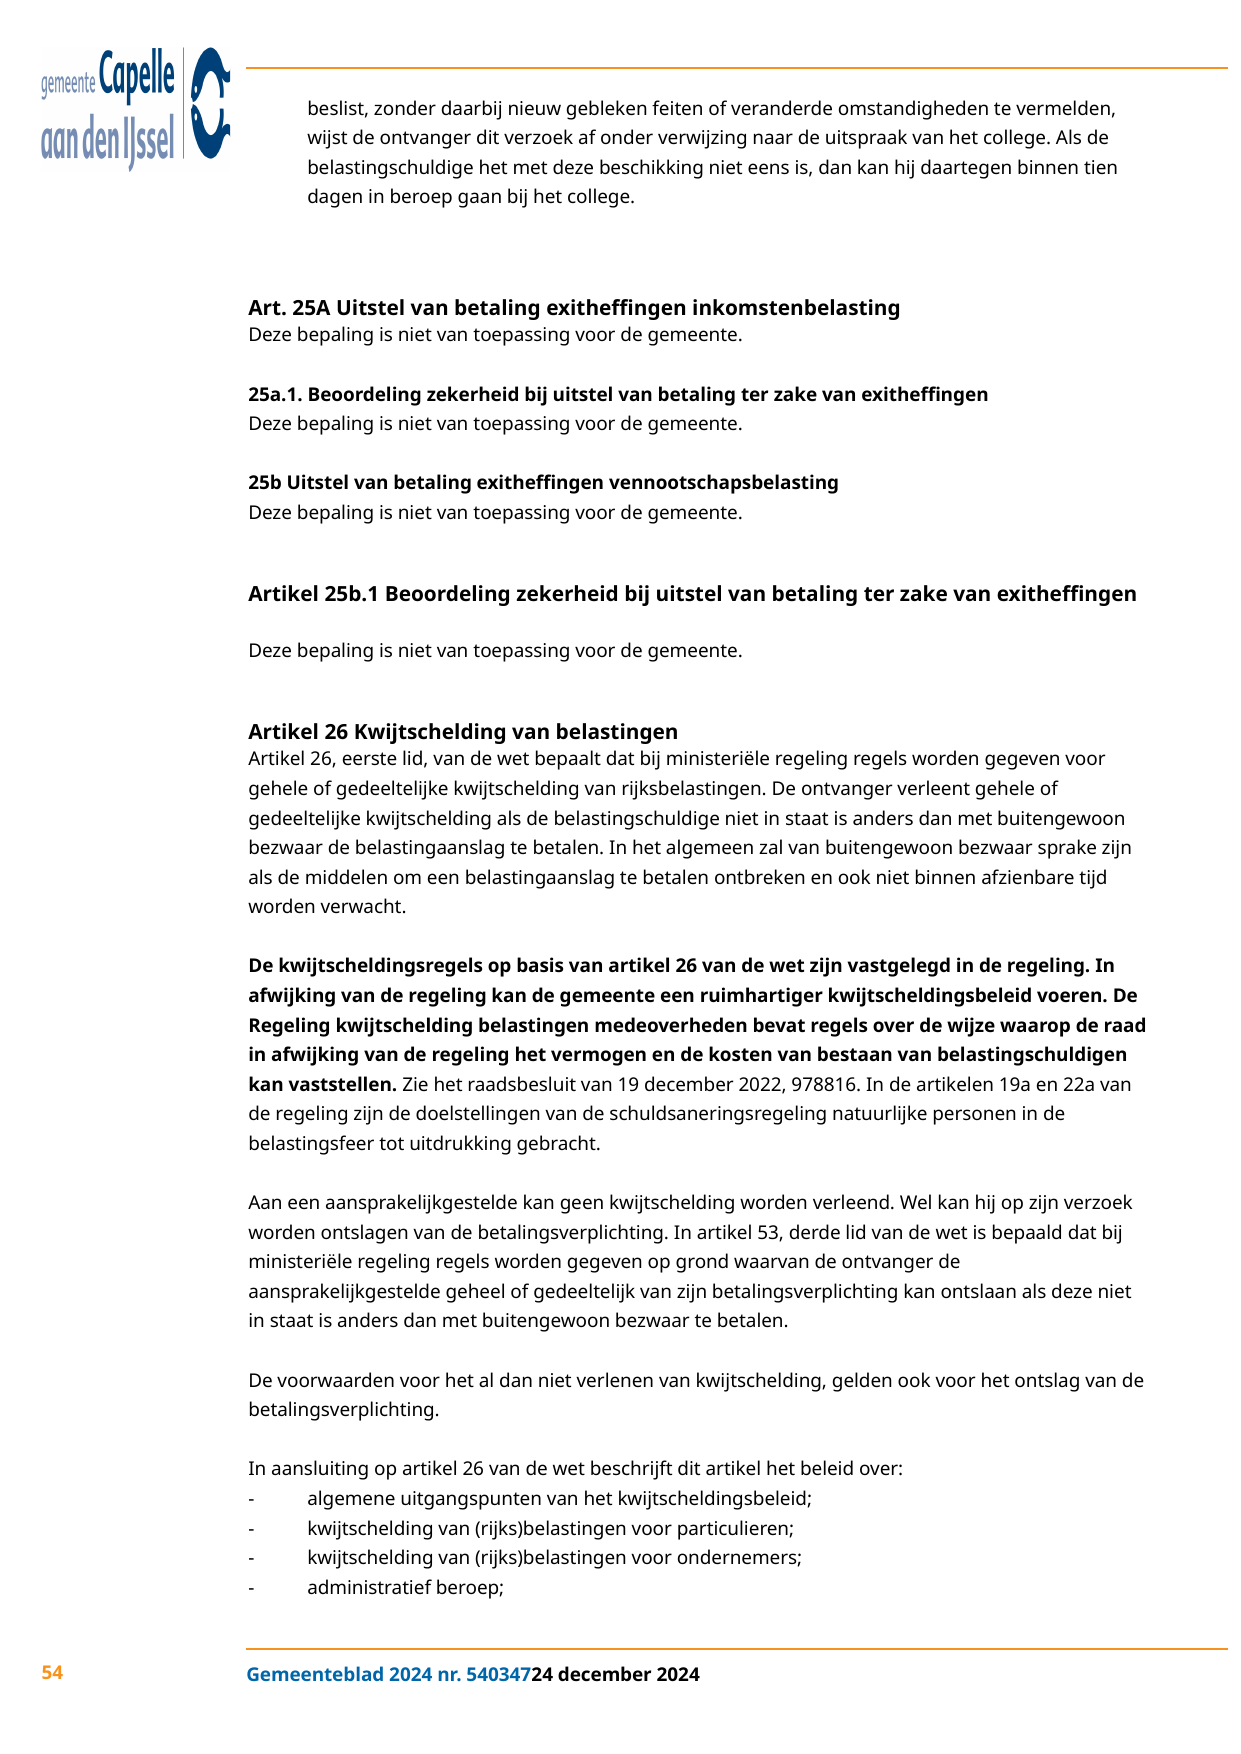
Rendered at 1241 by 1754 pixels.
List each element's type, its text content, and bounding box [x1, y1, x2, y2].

text De voorwaarden voor het al dan niet verlenen van kwijtschelding, gelden ook voor het ontslag van de betalingsverplichting. [248, 1367, 1152, 1422]
text 25b Uitstel van betaling exitheffingen vennootschapsbelasting [248, 469, 1152, 495]
text Aan een aansprakelijkgestelde kan geen kwijtschelding worden verleend. Wel kan hij op zijn verzoek worden ontslagen van de betalingsverplichting. In artikel 53, derde lid van de wet is bepaald dat bij ministeriële regeling regels worden gegeven op grond waarvan de ontvanger de aansprakelijkgestelde geheel of gedeeltelijk van zijn betalingsverplichting kan ontslaan als deze niet in staat is anders dan met buitengewoon bezwaar te betalen. [248, 1189, 1152, 1333]
text Deze bepaling is niet van toepassing voor de gemeente. [248, 499, 1152, 525]
list algemene uitgangspunten van het kwijtscheldingsbeleid; [248, 1485, 1152, 1511]
text Artikel 25b.1 Beoordeling zekerheid bij uitstel van betaling ter zake van exitheffingen [248, 579, 1152, 607]
text 25a.1. Beoordeling zekerheid bij uitstel van betaling ter zake van exitheffingen [248, 381, 1152, 406]
list beslist, zonder daarbij nieuw gebleken feiten of veranderde omstandigheden te vermelden, wijst de ontvanger dit verzoek af onder verwijzing naar de uitspraak van het college. Als de belastingschuldige het met deze beschikking niet eens is, dan kan hij daartegen binnen tien dagen in beroep gaan bij het college. [248, 95, 1152, 209]
text Deze bepaling is niet van toepassing voor de gemeente. [248, 410, 1152, 436]
text Artikel 26 Kwijtschelding van belastingen [248, 717, 1152, 746]
text In aansluiting op artikel 26 van de wet beschrijft dit artikel het beleid over: [248, 1456, 1152, 1481]
text Art. 25A Uitstel van betaling exitheffingen inkomstenbelasting [248, 293, 1152, 322]
list kwijtschelding van (rijks)belastingen voor particulieren; [248, 1515, 1152, 1540]
text De kwijtscheldingsregels op basis van artikel 26 van de wet zijn vastgelegd in de regeling. In afwijking van de regeling kan de gemeente een ruimhartiger kwijtscheldingsbeleid voeren. De Regeling kwijtschelding belastingen medeoverheden bevat regels over de wijze waarop de raad in afwijking van de regeling het vermogen en de kosten van bestaan van belastingschuldigen kan vaststellen. Zie het raadsbesluit van 19 december 2022, 978816. In de artikelen 19a en 22a van de regeling zijn de doelstellingen van de schuldsaneringsregeling natuurlijke personen in de belastingsfeer tot uitdrukking gebracht. [248, 953, 1152, 1156]
text Artikel 26, eerste lid, van de wet bepaalt dat bij ministeriële regeling regels worden gegeven voor gehele of gedeeltelijke kwijtschelding van rijksbelastingen. De ontvanger verleent gehele of gedeeltelijke kwijtschelding als de belastingschuldige niet in staat is anders dan met buitengewoon bezwaar de belastingaanslag te betalen. In het algemeen zal van buitengewoon bezwaar sprake zijn als de middelen om een belastingaanslag te betalen ontbreken en ook niet binnen afzienbare tijd worden verwacht. [248, 746, 1152, 919]
text Deze bepaling is niet van toepassing voor de gemeente. [248, 637, 1152, 663]
list kwijtschelding van (rijks)belastingen voor ondernemers; [248, 1544, 1152, 1570]
picture [41, 47, 231, 172]
list administratief beroep; [248, 1574, 1152, 1599]
text Deze bepaling is niet van toepassing voor de gemeente. [248, 322, 1152, 347]
